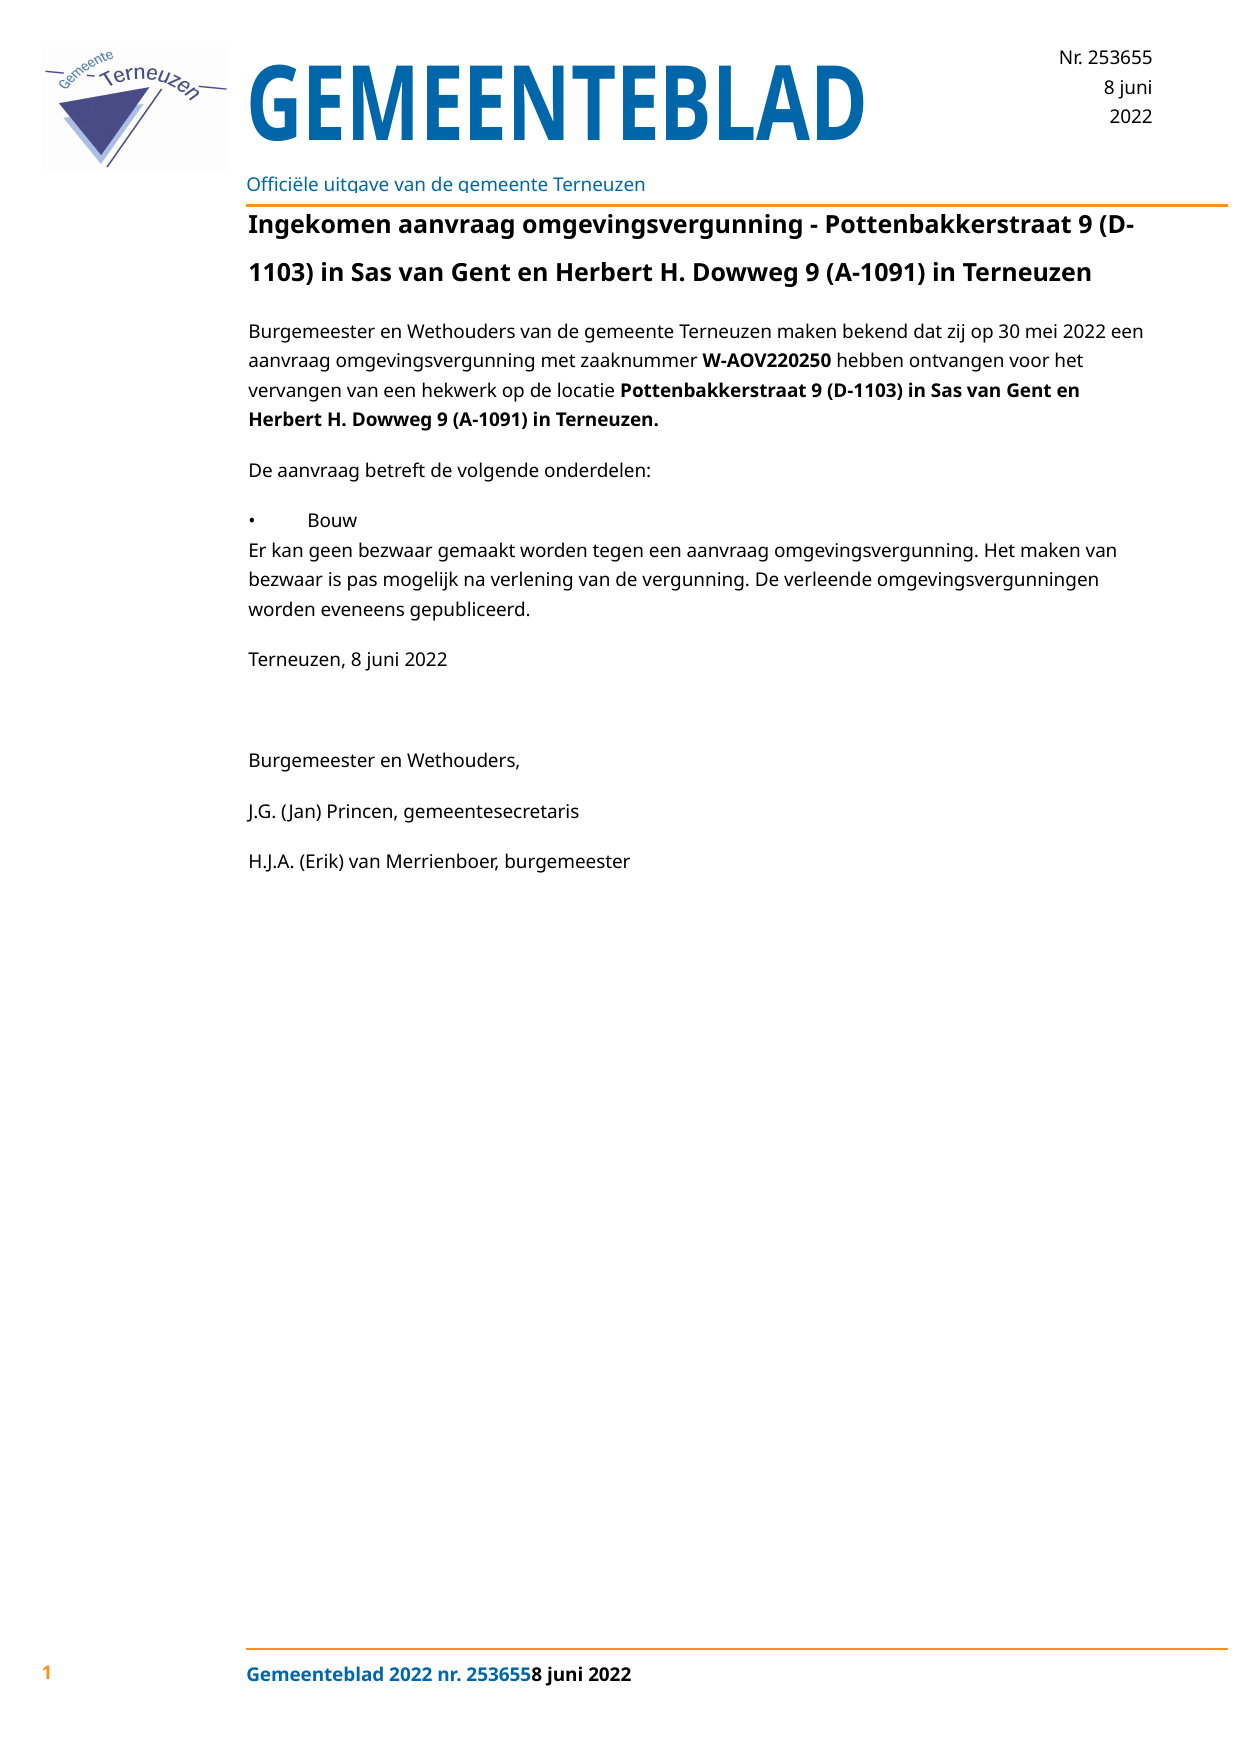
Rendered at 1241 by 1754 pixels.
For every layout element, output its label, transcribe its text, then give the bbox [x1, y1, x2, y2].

text H.J.A. (Erik) van Merrienboer, burgemeester [248, 848, 1152, 874]
text Burgemeester en Wethouders, [248, 747, 1152, 773]
picture [41, 47, 231, 172]
text Terneuzen, 8 juni 2022 [248, 647, 1152, 672]
text Burgemeester en Wethouders van de gemeente Terneuzen maken bekend dat zij op 30 mei 2022 een aanvraag omgevingsvergunning met zaaknummer W-AOV220250 hebben ontvangen voor het vervangen van een hekwerk op de locatie Pottenbakkerstraat 9 (D-1103) in Sas van Gent en Herbert H. Dowweg 9 (A-1091) in Terneuzen. [248, 318, 1152, 432]
text Ingekomen aanvraag omgevingsvergunning - Pottenbakkerstraat 9 (D-1103) in Sas van Gent en Herbert H. Dowweg 9 (A-1091) in Terneuzen [248, 207, 1152, 288]
text Er kan geen bezwaar gemaakt worden tegen een aanvraag omgevingsvergunning. Het maken van bezwaar is pas mogelijk na verlening van de vergunning. De verleende omgevingsvergunningen worden eveneens gepubliceerd. [248, 537, 1152, 622]
text J.G. (Jan) Princen, gemeentesecretaris [248, 798, 1152, 824]
list Bouw [248, 507, 1152, 533]
text De aanvraag betreft de volgende onderdelen: [248, 457, 1152, 483]
